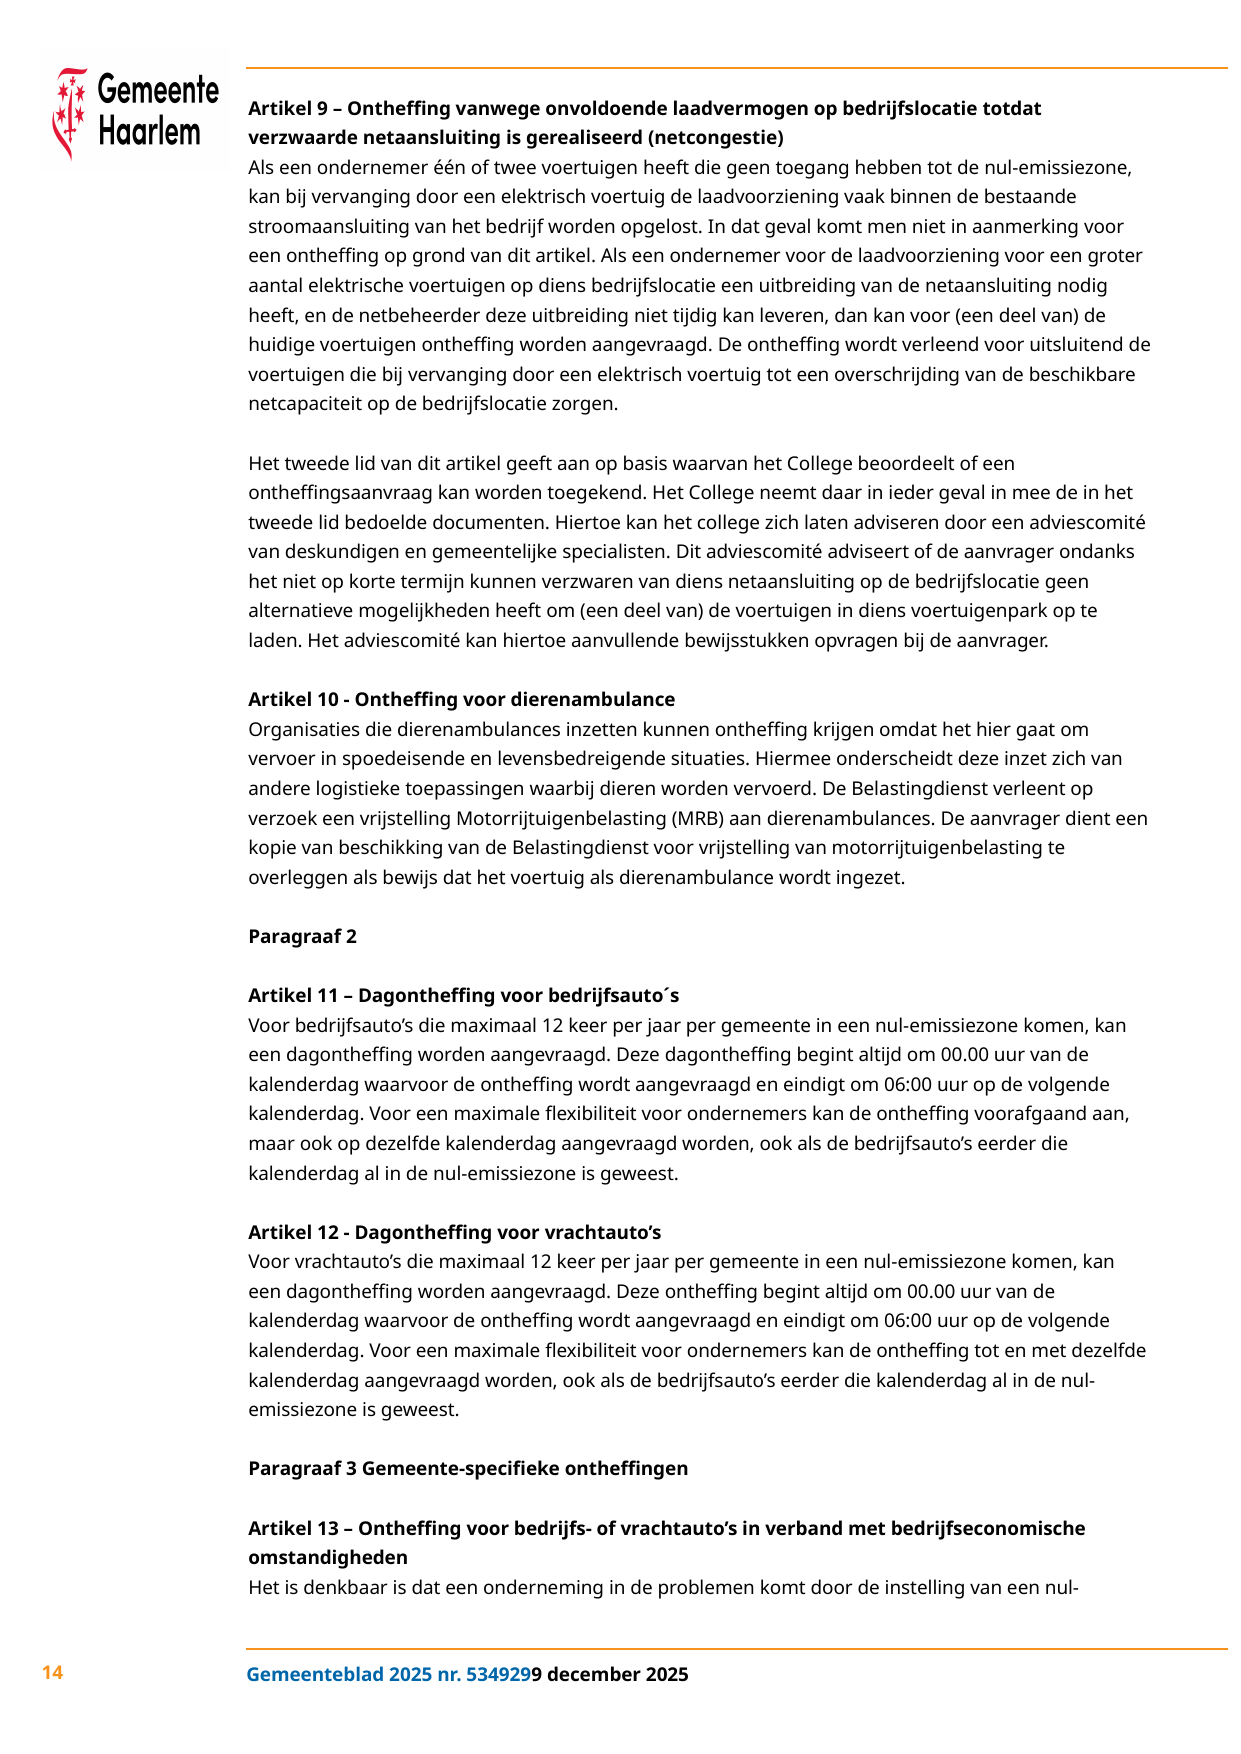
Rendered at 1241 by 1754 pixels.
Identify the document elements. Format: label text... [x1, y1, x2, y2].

text Artikel 9 – Ontheffing vanwege onvoldoende laadvermogen op bedrijfslocatie totdat verzwaarde netaansluiting is gerealiseerd (netcongestie) [248, 95, 1152, 150]
text Organisaties die dierenambulances inzetten kunnen ontheffing krijgen omdat het hier gaat om vervoer in spoedeisende en levensbedreigende situaties. Hiermee onderscheidt deze inzet zich van andere logistieke toepassingen waarbij dieren worden vervoerd. De Belastingdienst verleent op verzoek een vrijstelling Motorrijtuigenbelasting (MRB) aan dierenambulances. De aanvrager dient een kopie van beschikking van de Belastingdienst voor vrijstelling van motorrijtuigenbelasting te overleggen als bewijs dat het voertuig als dierenambulance wordt ingezet. [248, 716, 1152, 890]
text Voor vrachtauto’s die maximaal 12 keer per jaar per gemeente in een nul-emissiezone komen, kan een dagontheffing worden aangevraagd. Deze ontheffing begint altijd om 00.00 uur van de kalenderdag waarvoor de ontheffing wordt aangevraagd en eindigt om 06:00 uur op de volgende kalenderdag. Voor een maximale flexibiliteit voor ondernemers kan de ontheffing tot en met dezelfde kalenderdag aangevraagd worden, ook als de bedrijfsauto’s eerder die kalenderdag al in de nul-emissiezone is geweest. [248, 1248, 1152, 1422]
text Paragraaf 2 [248, 923, 1152, 949]
text Het is denkbaar is dat een onderneming in de problemen komt door de instelling van een nul- [248, 1574, 1152, 1600]
text Paragraaf 3 Gemeente-specifieke ontheffingen [248, 1456, 1152, 1481]
picture [41, 47, 231, 172]
text Artikel 10 - Ontheffing voor dierenambulance [248, 686, 1152, 712]
text Artikel 11 – Dagontheffing voor bedrijfsauto´s [248, 982, 1152, 1008]
text Artikel 13 – Ontheffing voor bedrijfs- of vrachtauto’s in verband met bedrijfseconomische omstandigheden [248, 1515, 1152, 1570]
text Het tweede lid van dit artikel geeft aan op basis waarvan het College beoordeelt of een ontheffingsaanvraag kan worden toegekend. Het College neemt daar in ieder geval in mee de in het tweede lid bedoelde documenten. Hiertoe kan het college zich laten adviseren door een adviescomité van deskundigen en gemeentelijke specialisten. Dit adviescomité adviseert of de aanvrager ondanks het niet op korte termijn kunnen verzwaren van diens netaansluiting op de bedrijfslocatie geen alternatieve mogelijkheden heeft om (een deel van) de voertuigen in diens voertuigenpark op te laden. Het adviescomité kan hiertoe aanvullende bewijsstukken opvragen bij de aanvrager. [248, 450, 1152, 653]
text Voor bedrijfsauto’s die maximaal 12 keer per jaar per gemeente in een nul-emissiezone komen, kan een dagontheffing worden aangevraagd. Deze dagontheffing begint altijd om 00.00 uur van de kalenderdag waarvoor de ontheffing wordt aangevraagd en eindigt om 06:00 uur op de volgende kalenderdag. Voor een maximale flexibiliteit voor ondernemers kan de ontheffing voorafgaand aan, maar ook op dezelfde kalenderdag aangevraagd worden, ook als de bedrijfsauto’s eerder die kalenderdag al in de nul-emissiezone is geweest. [248, 1012, 1152, 1186]
text Artikel 12 - Dagontheffing voor vrachtauto’s [248, 1219, 1152, 1245]
text Als een ondernemer één of twee voertuigen heeft die geen toegang hebben tot de nul-emissiezone, kan bij vervanging door een elektrisch voertuig de laadvoorziening vaak binnen de bestaande stroomaansluiting van het bedrijf worden opgelost. In dat geval komt men niet in aanmerking voor een ontheffing op grond van dit artikel. Als een ondernemer voor de laadvoorziening voor een groter aantal elektrische voertuigen op diens bedrijfslocatie een uitbreiding van de netaansluiting nodig heeft, en de netbeheerder deze uitbreiding niet tijdig kan leveren, dan kan voor (een deel van) de huidige voertuigen ontheffing worden aangevraagd. De ontheffing wordt verleend voor uitsluitend de voertuigen die bij vervanging door een elektrisch voertuig tot een overschrijding van de beschikbare netcapaciteit op de bedrijfslocatie zorgen. [248, 154, 1152, 416]
